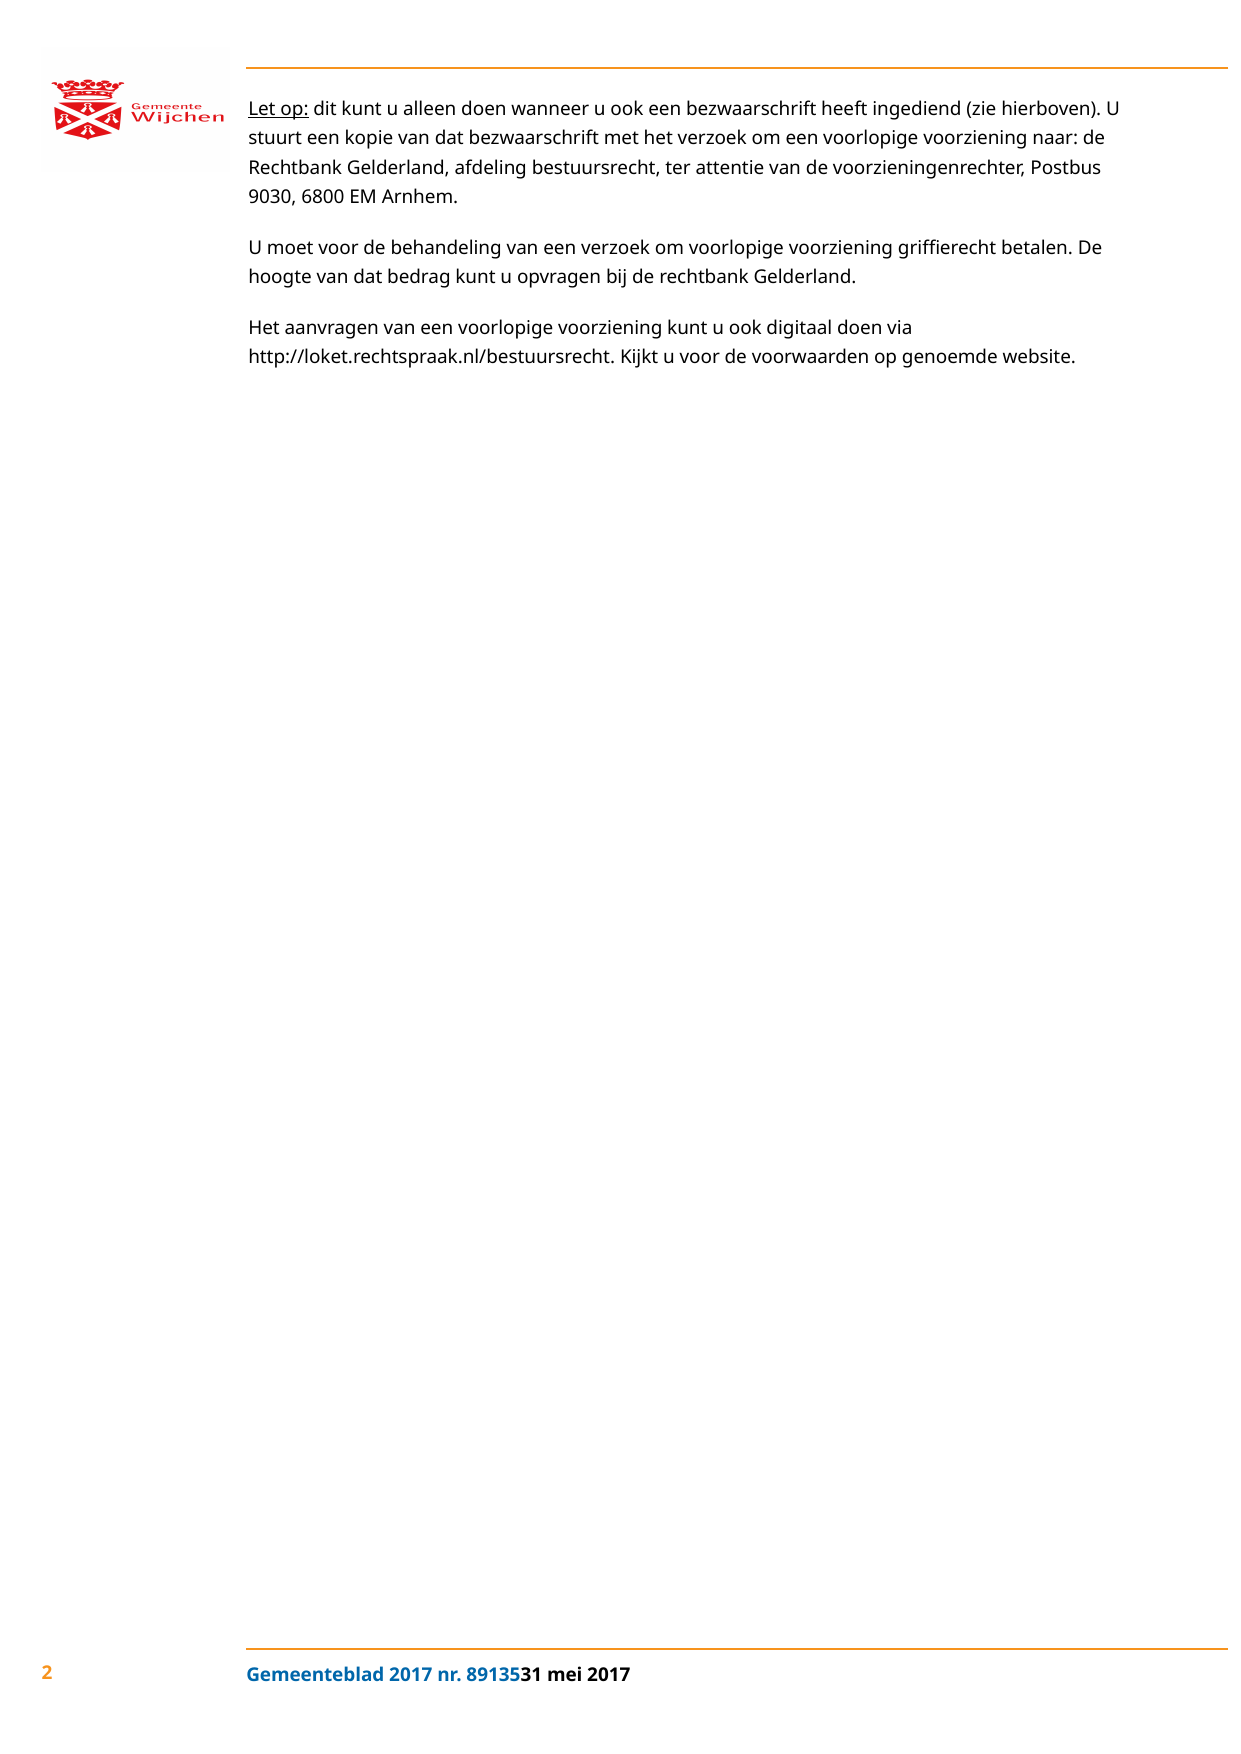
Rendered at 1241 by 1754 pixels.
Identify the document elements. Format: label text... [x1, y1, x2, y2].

text U moet voor de behandeling van een verzoek om voorlopige voorziening griffierecht betalen. De hoogte van dat bedrag kunt u opvragen bij de rechtbank Gelderland. [248, 234, 1152, 289]
picture [41, 47, 231, 172]
text Let op: dit kunt u alleen doen wanneer u ook een bezwaarschrift heeft ingediend (zie hierboven). U stuurt een kopie van dat bezwaarschrift met het verzoek om een voorlopige voorziening naar: de Rechtbank Gelderland, afdeling bestuursrecht, ter attentie van de voorzieningenrechter, Postbus 9030, 6800 EM Arnhem. [248, 95, 1152, 209]
text Het aanvragen van een voorlopige voorziening kunt u ook digitaal doen via http://loket.rechtspraak.nl/bestuursrecht. Kijkt u voor de voorwaarden op genoemde website. [248, 314, 1152, 369]
